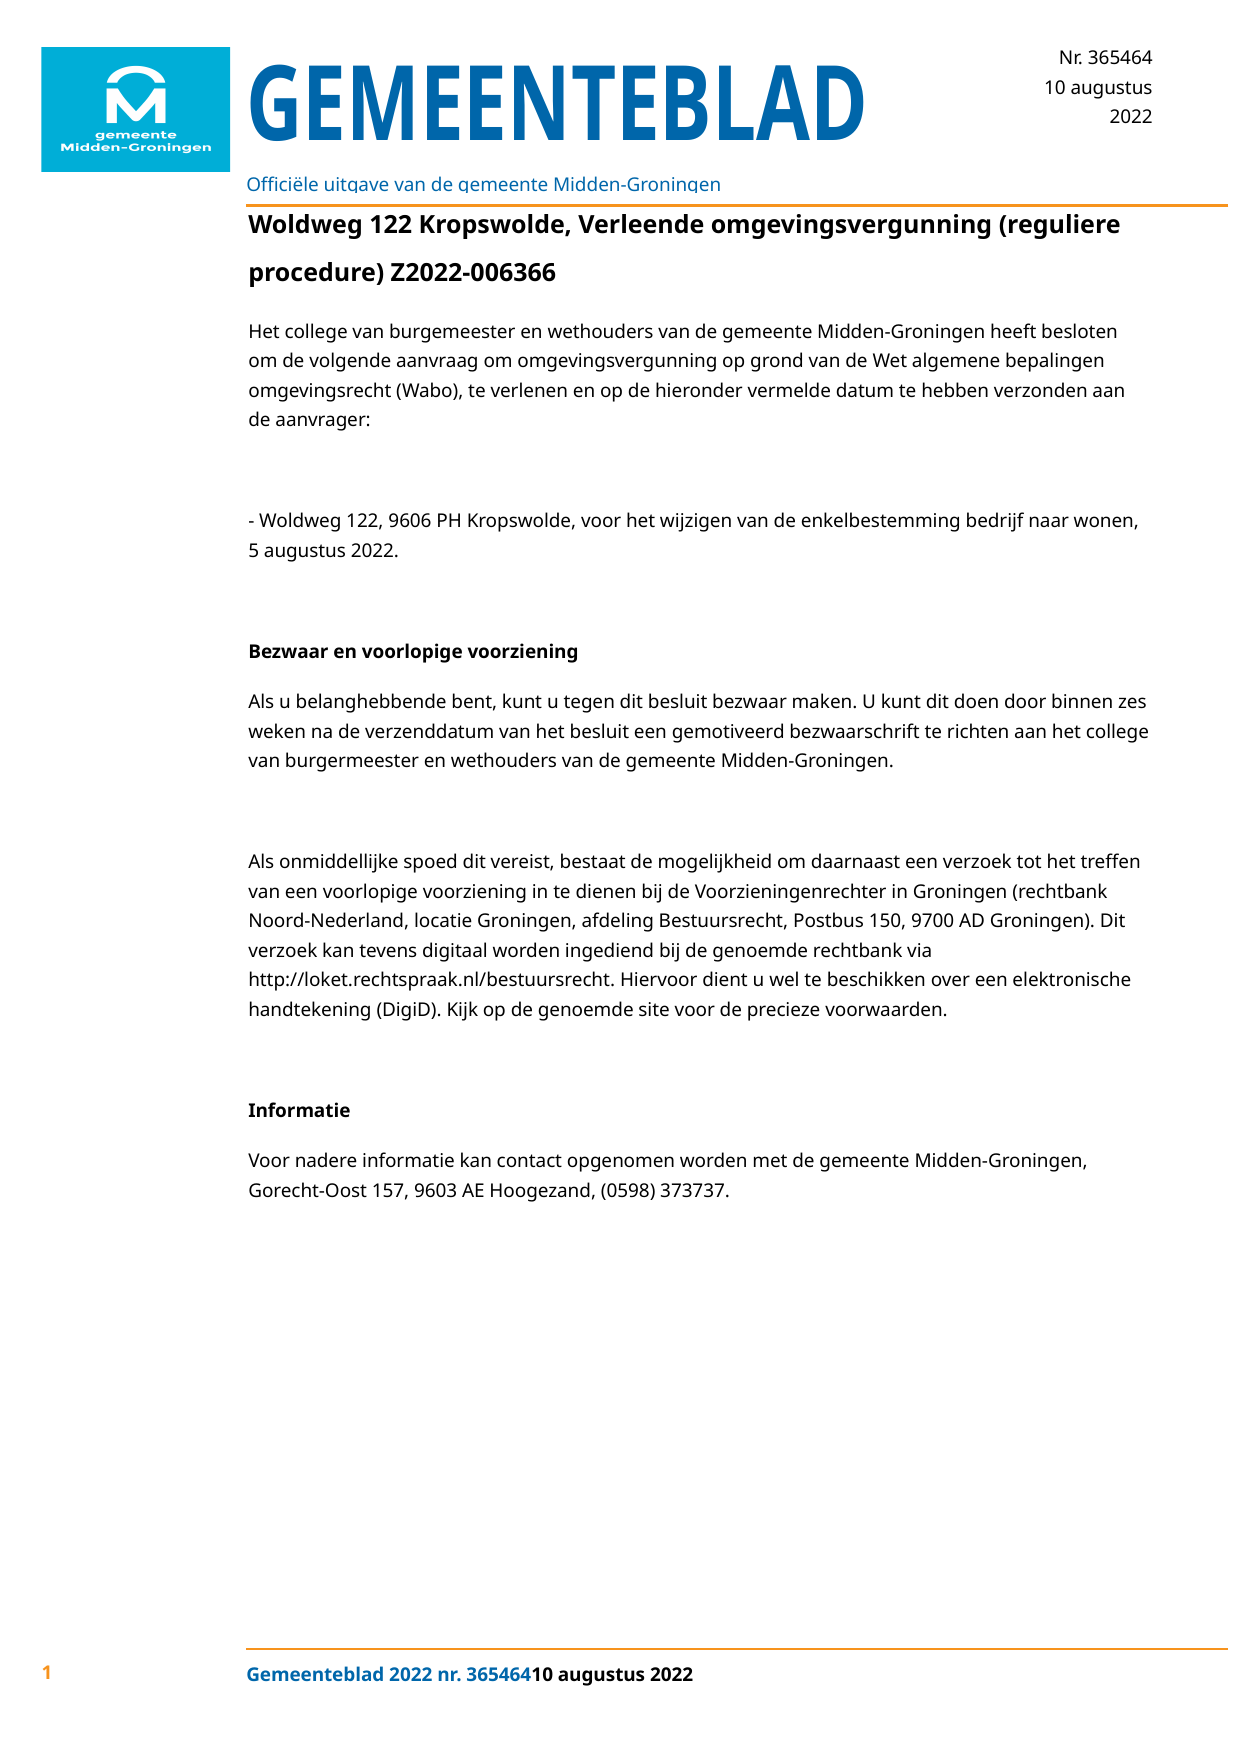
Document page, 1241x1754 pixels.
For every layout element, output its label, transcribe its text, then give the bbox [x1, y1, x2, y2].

text Bezwaar en voorlopige voorziening [248, 638, 1152, 664]
text Woldweg 122 Kropswolde, Verleende omgevingsvergunning (reguliere procedure) Z2022-006366 [248, 207, 1152, 288]
text Als onmiddellijke spoed dit vereist, bestaat de mogelijkheid om daarnaast een verzoek tot het treffen van een voorlopige voorziening in te dienen bij de Voorzieningenrechter in Groningen (rechtbank Noord-Nederland, locatie Groningen, afdeling Bestuursrecht, Postbus 150, 9700 AD Groningen). Dit verzoek kan tevens digitaal worden ingediend bij de genoemde rechtbank via http://loket.rechtspraak.nl/bestuursrecht. Hiervoor dient u wel te beschikken over een elektronische handtekening (DigiD). Kijk op de genoemde site voor de precieze voorwaarden. [248, 848, 1152, 1022]
text - Woldweg 122, 9606 PH Kropswolde, voor het wijzigen van de enkelbestemming bedrijf naar wonen, 5 augustus 2022. [248, 507, 1152, 563]
text Informatie [248, 1097, 1152, 1123]
picture [108, 66, 164, 82]
text Het college van burgemeester en wethouders van de gemeente Midden-Groningen heeft besloten om de volgende aanvraag om omgevingsvergunning op grond van de Wet algemene bepalingen omgevingsrecht (Wabo), te verlenen en op de hieronder vermelde datum te hebben verzonden aan de aanvrager: [248, 318, 1152, 432]
picture [184, 146, 190, 153]
text Voor nadere informatie kan contact opgenomen worden met de gemeente Midden-Groningen, Gorecht-Oost 157, 9603 AE Hoogezand, (0598) 373737. [248, 1147, 1152, 1203]
text Als u belanghebbende bent, kunt u tegen dit besluit bezwaar maken. U kunt dit doen door binnen zes weken na de verzenddatum van het besluit een gemotiveerd bezwaarschrift te richten aan het college van burgermeester en wethouders van de gemeente Midden-Groningen. [248, 688, 1152, 773]
picture [107, 89, 165, 122]
